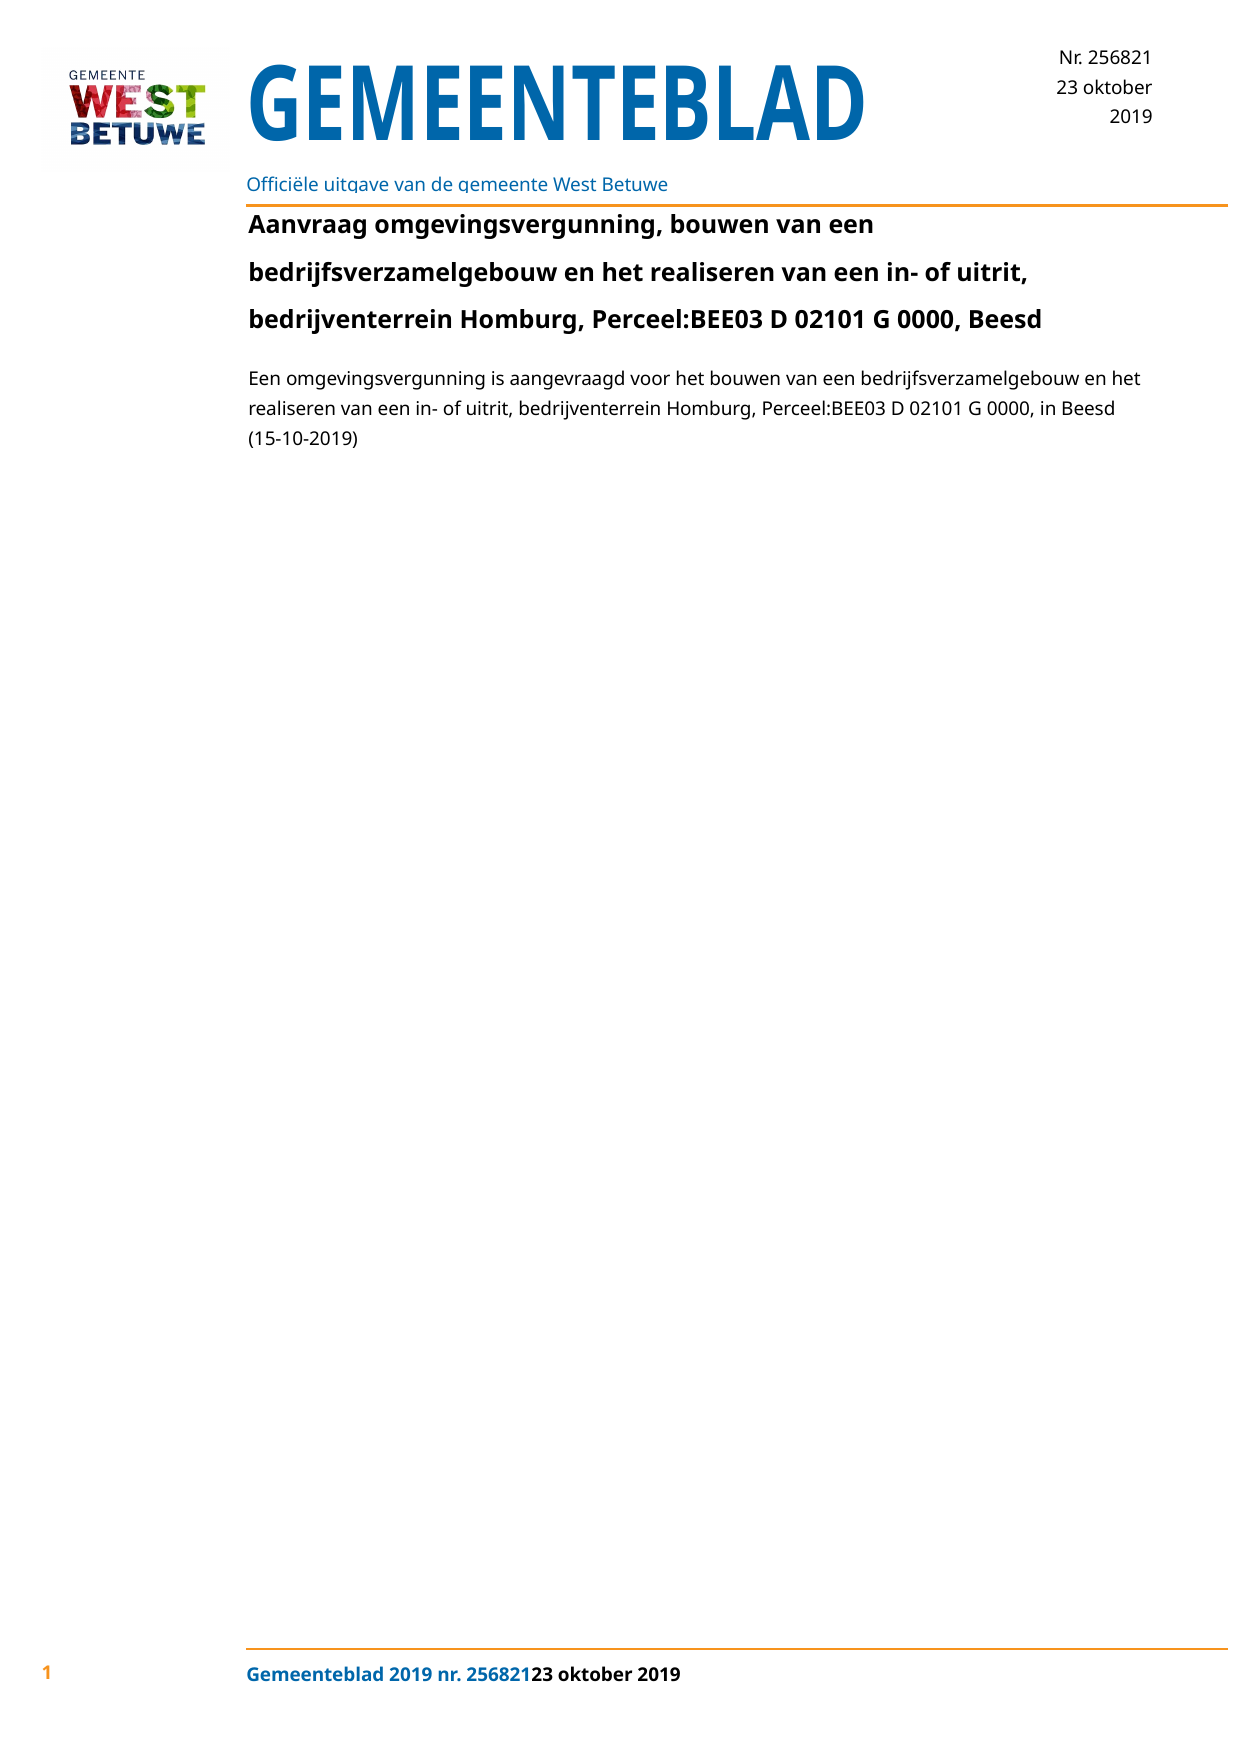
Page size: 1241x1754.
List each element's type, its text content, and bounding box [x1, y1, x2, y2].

text Aanvraag omgevingsvergunning, bouwen van een bedrijfsverzamelgebouw en het realiseren van een in- of uitrit, bedrijventerrein Homburg, Perceel:BEE03 D 02101 G 0000, Beesd [248, 207, 1152, 336]
picture [41, 47, 231, 172]
text Een omgevingsvergunning is aangevraagd voor het bouwen van een bedrijfsverzamelgebouw en het realiseren van een in- of uitrit, bedrijventerrein Homburg, Perceel:BEE03 D 02101 G 0000, in Beesd (15-10-2019) [248, 366, 1152, 450]
